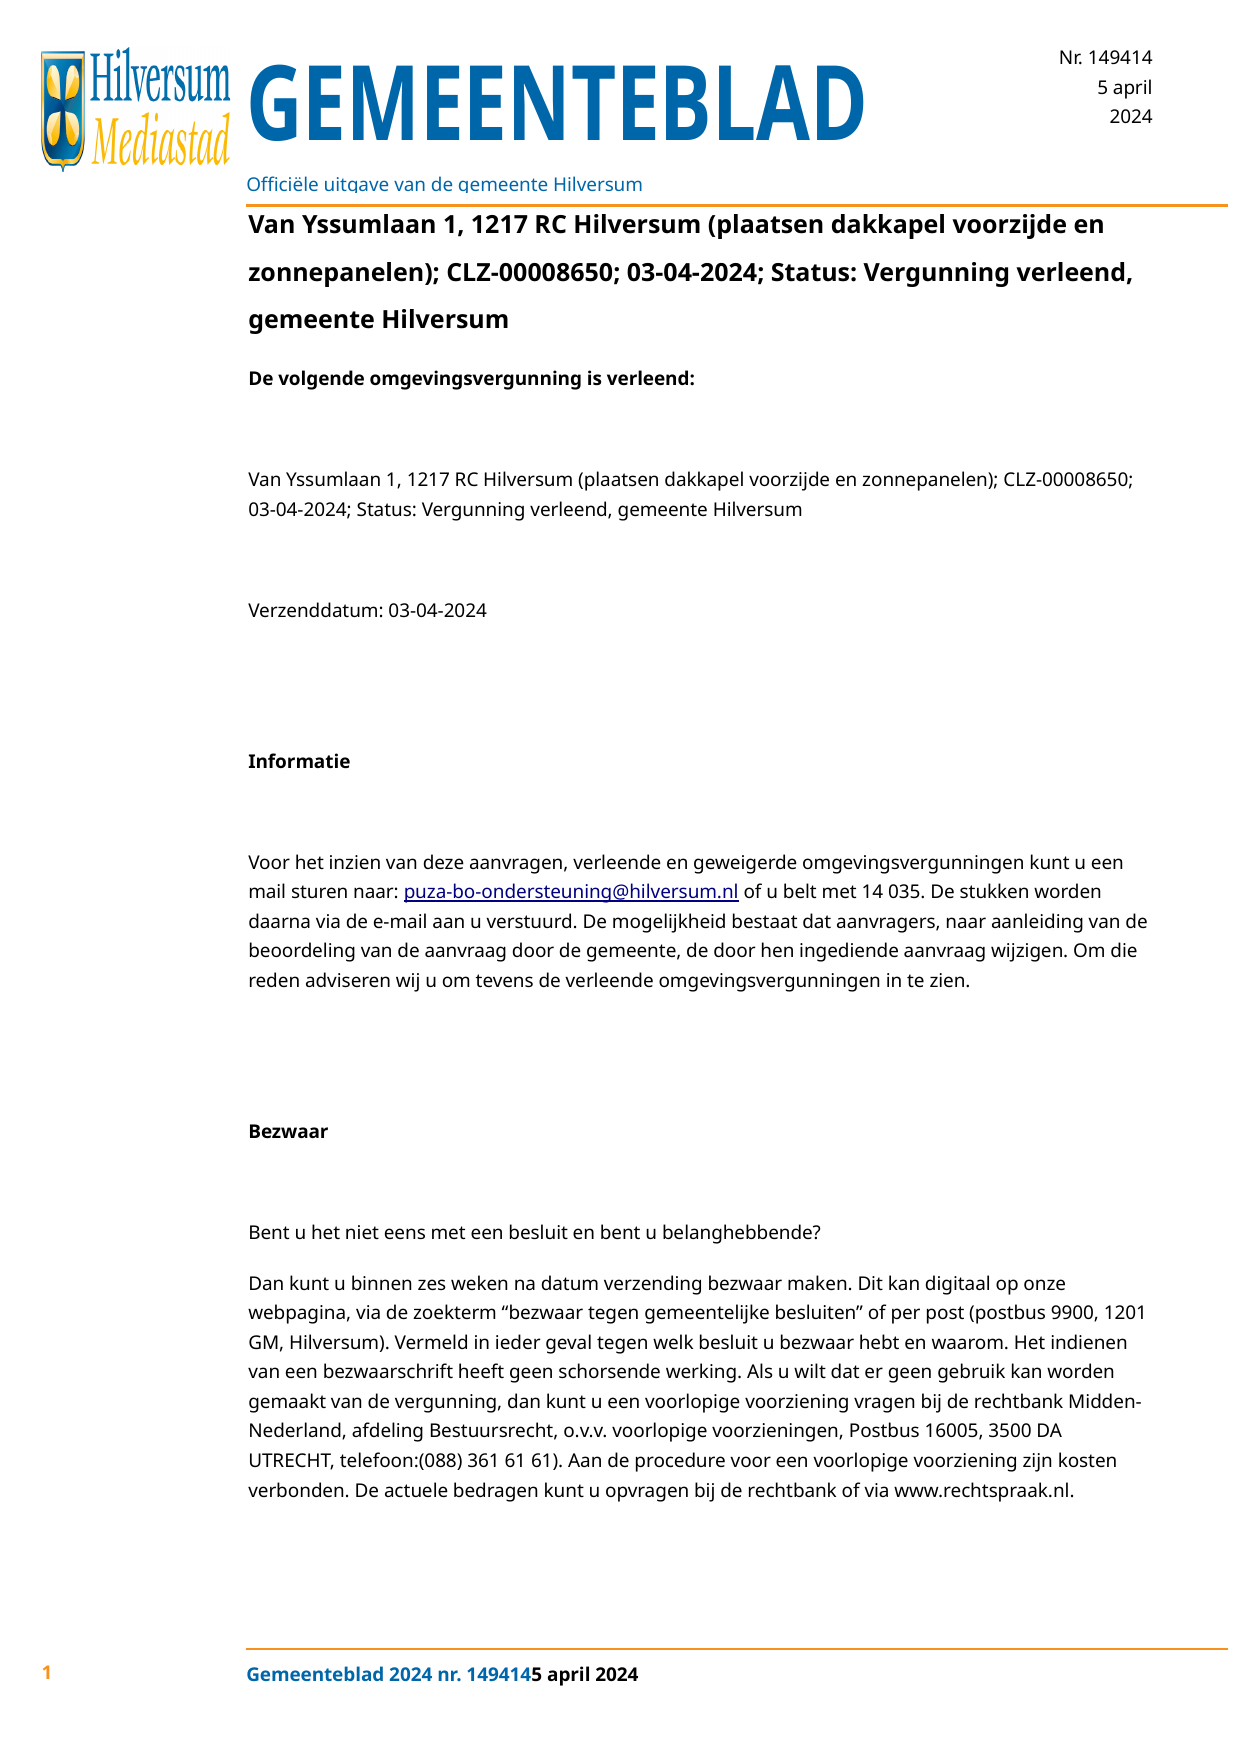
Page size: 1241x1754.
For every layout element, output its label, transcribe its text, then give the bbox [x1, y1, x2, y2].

text Van Yssumlaan 1, 1217 RC Hilversum (plaatsen dakkapel voorzijde en zonnepanelen); CLZ-00008650; 03-04-2024; Status: Vergunning verleend, gemeente Hilversum [248, 466, 1152, 522]
text Bezwaar [248, 1118, 1152, 1144]
text Van Yssumlaan 1, 1217 RC Hilversum (plaatsen dakkapel voorzijde en zonnepanelen); CLZ-00008650; 03-04-2024; Status: Vergunning verleend, gemeente Hilversum [248, 207, 1152, 336]
text Dan kunt u binnen zes weken na datum verzending bezwaar maken. Dit kan digitaal op onze webpagina, via de zoekterm “bezwaar tegen gemeentelijke besluiten” of per post (postbus 9900, 1201 GM, Hilversum). Vermeld in ieder geval tegen welk besluit u bezwaar hebt en waarom. Het indienen van een bezwaarschrift heeft geen schorsende werking. Als u wilt dat er geen gebruik kan worden gemaakt van de vergunning, dan kunt u een voorlopige voorziening vragen bij de rechtbank Midden-Nederland, afdeling Bestuursrecht, o.v.v. voorlopige voorzieningen, Postbus 16005, 3500 DA UTRECHT, telefoon:(088) 361 61 61). Aan de procedure voor een voorlopige voorziening zijn kosten verbonden. De actuele bedragen kunt u opvragen bij de rechtbank of via www.rechtspraak.nl. [248, 1270, 1152, 1502]
text De volgende omgevingsvergunning is verleend: [248, 366, 1152, 391]
text Bent u het niet eens met een besluit en bent u belanghebbende? [248, 1219, 1152, 1245]
text Verzenddatum: 03-04-2024 [248, 597, 1152, 622]
text Voor het inzien van deze aanvragen, verleende en geweigerde omgevingsvergunningen kunt u een mail sturen naar: puza-bo-ondersteuning@hilversum.nl of u belt met 14 035. De stukken worden daarna via de e-mail aan u verstuurd. De mogelijkheid bestaat dat aanvragers, naar aanleiding van de beoordeling van de aanvraag door de gemeente, de door hen ingediende aanvraag wijzigen. Om die reden adviseren wij u om tevens de verleende omgevingsvergunningen in te zien. [248, 849, 1152, 993]
text Informatie [248, 748, 1152, 774]
picture [41, 47, 231, 172]
